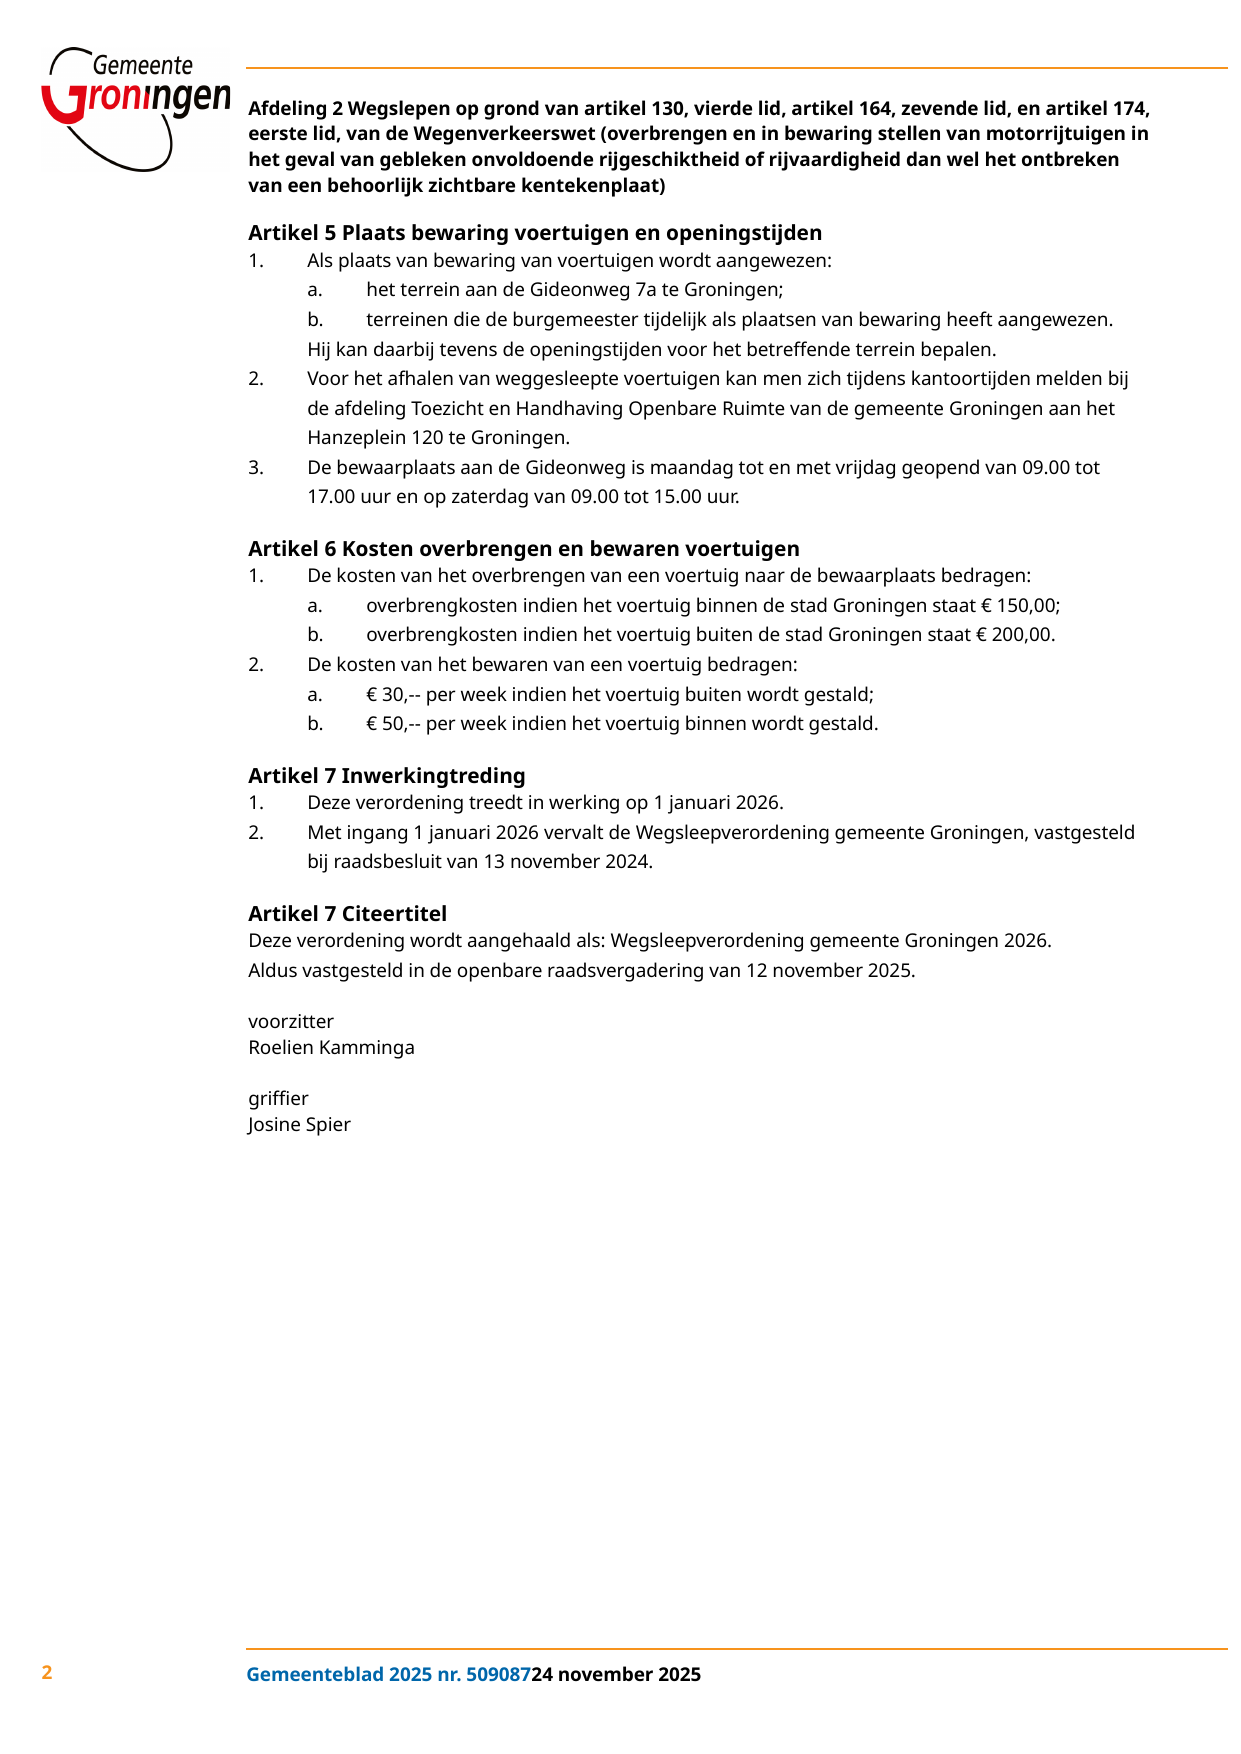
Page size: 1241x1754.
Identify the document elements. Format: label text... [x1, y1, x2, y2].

list € 50,-- per week indien het voertuig binnen wordt gestald. [307, 710, 1152, 736]
text Josine Spier [248, 1111, 1152, 1137]
list De kosten van het bewaren van een voertuig bedragen: [248, 651, 1152, 677]
list het terrein aan de Gideonweg 7a te Groningen; [307, 277, 1152, 302]
list De kosten van het overbrengen van een voertuig naar de bewaarplaats bedragen: [248, 562, 1152, 588]
text Aldus vastgesteld in de openbare raadsvergadering van 12 november 2025. [248, 957, 1152, 983]
text griffier [248, 1086, 1152, 1111]
text voorzitter [248, 1008, 1152, 1034]
list Hij kan daarbij tevens de openingstijden voor het betreffende terrein bepalen. [248, 336, 1152, 361]
text Artikel 7 Inwerkingtreding [248, 761, 1152, 789]
text Artikel 6 Kosten overbrengen en bewaren voertuigen [248, 534, 1152, 562]
list terreinen die de burgemeester tijdelijk als plaatsen van bewaring heeft aangewezen. [307, 306, 1152, 332]
text Roelien Kamminga [248, 1034, 1152, 1060]
list overbrengkosten indien het voertuig buiten de stad Groningen staat € 200,00. [307, 622, 1152, 647]
text Artikel 5 Plaats bewaring voertuigen en openingstijden [248, 218, 1152, 247]
list Als plaats van bewaring van voertuigen wordt aangewezen: [248, 247, 1152, 273]
list overbrengkosten indien het voertuig binnen de stad Groningen staat € 150,00; [307, 592, 1152, 618]
list De bewaarplaats aan de Gideonweg is maandag tot en met vrijdag geopend van 09.00 tot 17.00 uur en op zaterdag van 09.00 tot 15.00 uur. [248, 454, 1152, 509]
list Met ingang 1 januari 2026 vervalt de Wegsleepverordening gemeente Groningen, vastgesteld bij raadsbesluit van 13 november 2024. [248, 819, 1152, 874]
list Deze verordening treedt in werking op 1 januari 2026. [248, 789, 1152, 815]
list Voor het afhalen van weggesleepte voertuigen kan men zich tijdens kantoortijden melden bij de afdeling Toezicht en Handhaving Openbare Ruimte van de gemeente Groningen aan het Hanzeplein 120 te Groningen. [248, 365, 1152, 450]
text Artikel 7 Citeertitel [248, 899, 1152, 927]
text Afdeling 2 Wegslepen op grond van artikel 130, vierde lid, artikel 164, zevende lid, en artikel 174, eerste lid, van de Wegenverkeerswet (overbrengen en in bewaring stellen van motorrijtuigen in het geval van gebleken onvoldoende rijgeschiktheid of rijvaardigheid dan wel het ontbreken van een behoorlijk zichtbare kentekenplaat) [248, 95, 1152, 198]
picture [41, 47, 231, 172]
list € 30,-- per week indien het voertuig buiten wordt gestald; [307, 681, 1152, 707]
text Deze verordening wordt aangehaald als: Wegsleepverordening gemeente Groningen 2026. [248, 927, 1152, 953]
